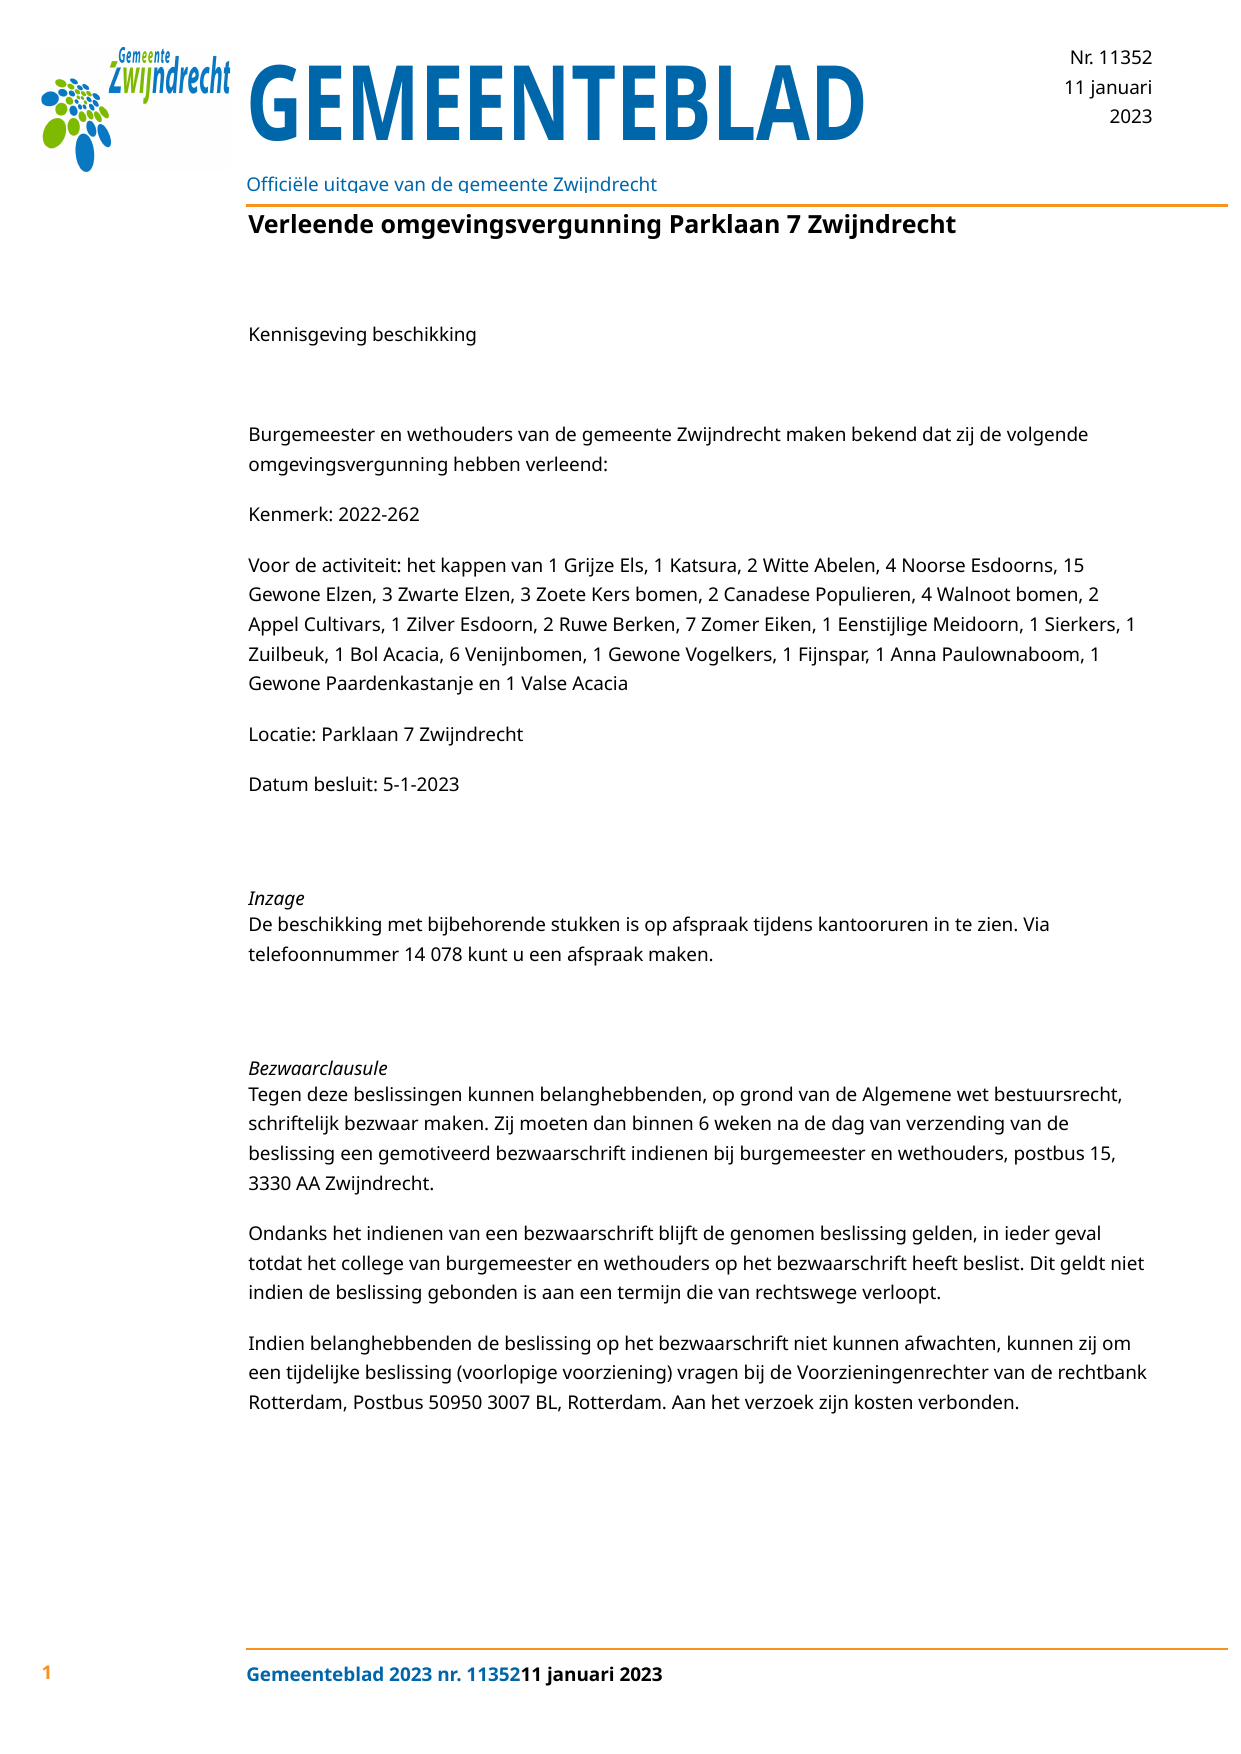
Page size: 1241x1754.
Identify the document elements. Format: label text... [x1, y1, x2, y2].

text Kennisgeving beschikking [248, 321, 1152, 346]
text Verleende omgevingsvergunning Parklaan 7 Zwijndrecht [248, 207, 1152, 241]
text Burgemeester en wethouders van de gemeente Zwijndrecht maken bekend dat zij de volgende omgevingsvergunning hebben verleend: [248, 422, 1152, 477]
picture [41, 47, 231, 172]
text Ondanks het indienen van een bezwaarschrift blijft de genomen beslissing gelden, in ieder geval totdat het college van burgemeester en wethouders op het bezwaarschrift heeft beslist. Dit geldt niet indien de beslissing gebonden is aan een termijn die van rechtswege verloopt. [248, 1220, 1152, 1305]
text Inzage [248, 886, 1152, 911]
text Tegen deze beslissingen kunnen belanghebbenden, op grond van de Algemene wet bestuursrecht, schriftelijk bezwaar maken. Zij moeten dan binnen 6 weken na de dag van verzending van de beslissing een gemotiveerd bezwaarschrift indienen bij burgemeester en wethouders, postbus 15, 3330 AA Zwijndrecht. [248, 1081, 1152, 1195]
text Voor de activiteit: het kappen van 1 Grijze Els, 1 Katsura, 2 Witte Abelen, 4 Noorse Esdoorns, 15 Gewone Elzen, 3 Zwarte Elzen, 3 Zoete Kers bomen, 2 Canadese Populieren, 4 Walnoot bomen, 2 Appel Cultivars, 1 Zilver Esdoorn, 2 Ruwe Berken, 7 Zomer Eiken, 1 Eenstijlige Meidoorn, 1 Sierkers, 1 Zuilbeuk, 1 Bol Acacia, 6 Venijnbomen, 1 Gewone Vogelkers, 1 Fijnspar, 1 Anna Paulownaboom, 1 Gewone Paardenkastanje en 1 Valse Acacia [248, 552, 1152, 696]
text De beschikking met bijbehorende stukken is op afspraak tijdens kantooruren in te zien. Via telefoonnummer 14 078 kunt u een afspraak maken. [248, 911, 1152, 967]
text Indien belanghebbenden de beslissing op het bezwaarschrift niet kunnen afwachten, kunnen zij om een tijdelijke beslissing (voorlopige voorziening) vragen bij de Voorzieningenrechter van de rechtbank Rotterdam, Postbus 50950 3007 BL, Rotterdam. Aan het verzoek zijn kosten verbonden. [248, 1330, 1152, 1414]
text Bezwaarclausule [248, 1055, 1152, 1081]
text Datum besluit: 5-1-2023 [248, 771, 1152, 797]
text Kenmerk: 2022-262 [248, 502, 1152, 527]
text Locatie: Parklaan 7 Zwijndrecht [248, 721, 1152, 746]
